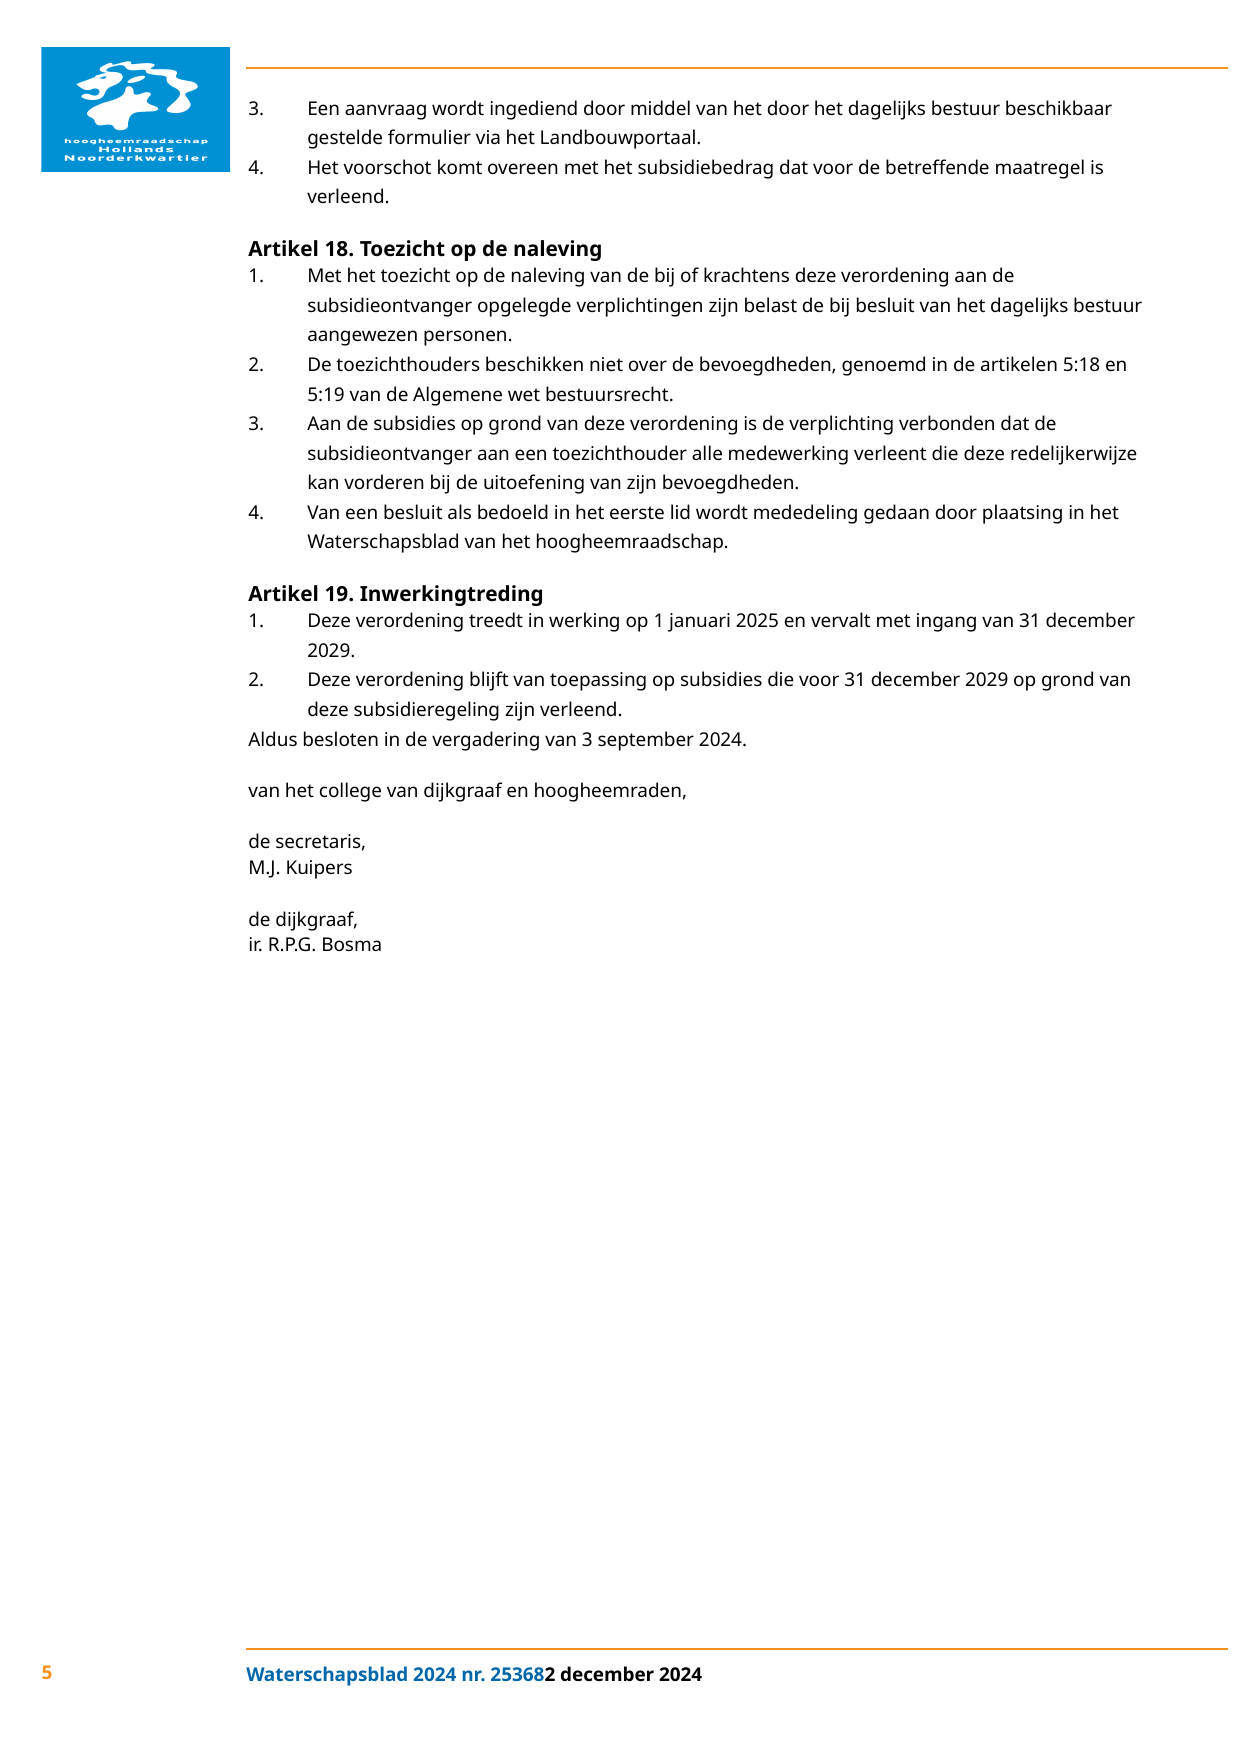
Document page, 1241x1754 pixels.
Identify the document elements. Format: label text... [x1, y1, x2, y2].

text Artikel 19. Inwerkingtreding [248, 579, 1152, 607]
list Deze verordening treedt in werking op 1 januari 2025 en vervalt met ingang van 31 december 2029. [248, 607, 1152, 663]
text ir. R.P.G. Bosma [248, 932, 1152, 957]
list De toezichthouders beschikken niet over de bevoegdheden, genoemd in de artikelen 5:18 en 5:19 van de Algemene wet bestuursrecht. [248, 351, 1152, 406]
picture [78, 64, 122, 99]
list Aan de subsidies op grond van deze verordening is de verplichting verbonden dat de subsidieontvanger aan een toezichthouder alle medewerking verleent die deze redelijkerwijze kan vorderen bij de uitoefening van zijn bevoegdheden. [248, 410, 1152, 495]
picture [88, 87, 157, 130]
picture [129, 76, 144, 82]
list Deze verordening blijft van toepassing op subsidies die voor 31 december 2029 op grond van deze subsidieregeling zijn verleend. [248, 667, 1152, 722]
picture [118, 62, 197, 112]
list Het voorschot komt overeen met het subsidiebedrag dat voor de betreffende maatregel is verleend. [248, 154, 1152, 209]
text de secretaris, [248, 829, 1152, 854]
text M.J. Kuipers [248, 854, 1152, 880]
list Met het toezicht op de naleving van de bij of krachtens deze verordening aan de subsidieontvanger opgelegde verplichtingen zijn belast de bij besluit van het dagelijks bestuur aangewezen personen. [248, 262, 1152, 347]
list Een aanvraag wordt ingediend door middel van het door het dagelijks bestuur beschikbaar gestelde formulier via het Landbouwportaal. [248, 95, 1152, 150]
text Artikel 18. Toezicht op de naleving [248, 234, 1152, 262]
text de dijkgraaf, [248, 906, 1152, 932]
text Aldus besloten in de vergadering van 3 september 2024. [248, 726, 1152, 752]
list Van een besluit als bedoeld in het eerste lid wordt mededeling gedaan door plaatsing in het Waterschapsblad van het hoogheemraadschap. [248, 499, 1152, 554]
text van het college van dijkgraaf en hoogheemraden, [248, 777, 1152, 803]
